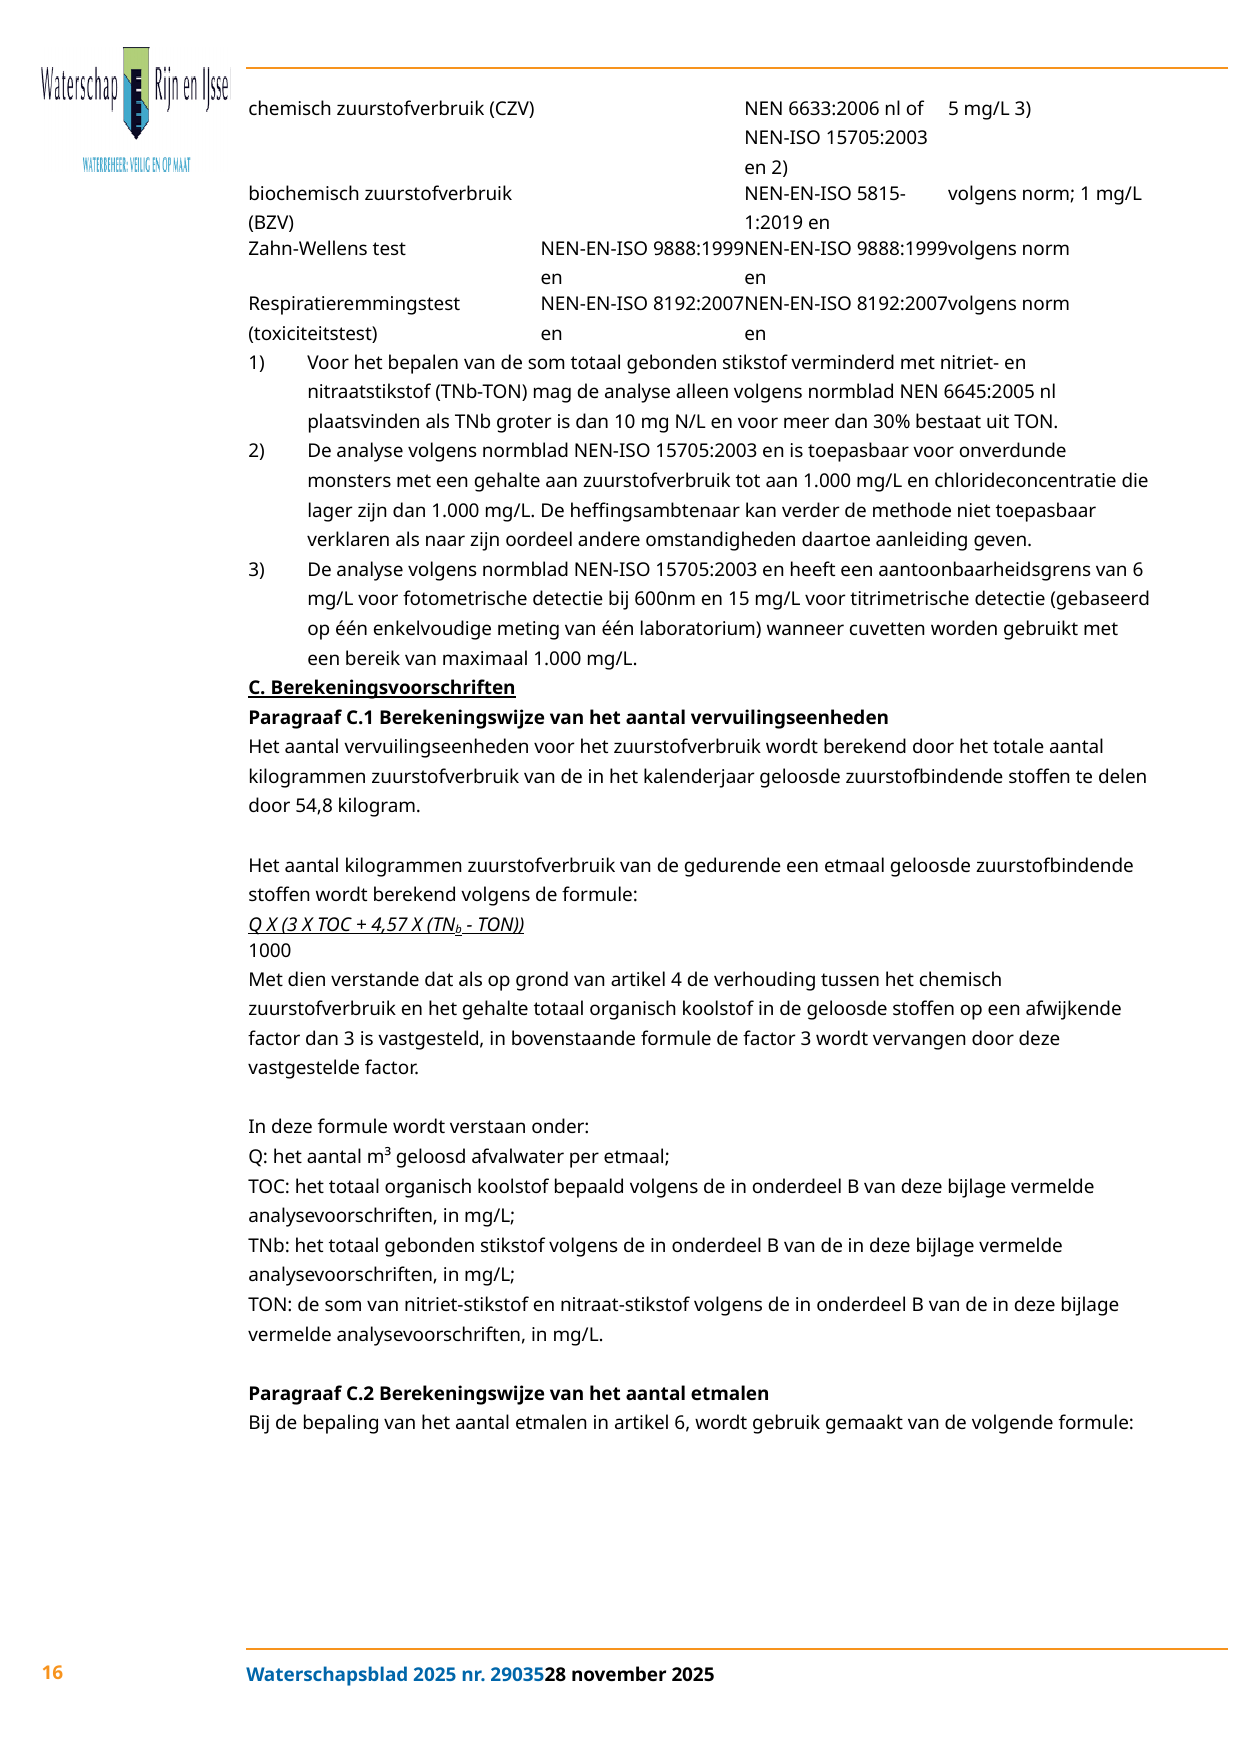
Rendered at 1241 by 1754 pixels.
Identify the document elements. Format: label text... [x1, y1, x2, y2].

table_cell volgens norm [948, 290, 1152, 346]
table_header Q X (3 X TOC + 4,57 X (TNb - TON)) [248, 911, 1152, 937]
table_cell NEN 6633:2006 nl of NEN-ISO 15705:2003 en 2) [744, 95, 948, 180]
table_cell NEN-EN-ISO 8192:2007 en [540, 290, 744, 346]
text Paragraaf C.1 Berekeningswijze van het aantal vervuilingseenheden [248, 704, 1152, 729]
text Paragraaf C.2 Berekeningswijze van het aantal etmalen [248, 1380, 1152, 1406]
text Met dien verstande dat als op grond van artikel 4 de verhouding tussen het chemisch zuurstofverbruik en het gehalte totaal organisch koolstof in de geloosde stoffen op een afwijkende factor dan 3 is vastgesteld, in bovenstaande formule de factor 3 wordt vervangen door deze vastgestelde factor. [248, 966, 1152, 1080]
list Voor het bepalen van de som totaal gebonden stikstof verminderd met nitriet- en nitraatstikstof (TNb-TON) mag de analyse alleen volgens normblad NEN 6645:2005 nl plaatsvinden als TNb groter is dan 10 mg N/L en voor meer dan 30% bestaat uit TON. [248, 349, 1152, 434]
table_cell NEN-EN-ISO 9888:1999 en [744, 235, 948, 290]
text TON: de som van nitriet-stikstof en nitraat-stikstof volgens de in onderdeel B van de in deze bijlage vermelde analysevoorschriften, in mg/L. [248, 1291, 1152, 1346]
table_cell [540, 180, 744, 235]
table_cell volgens norm; 1 mg/L [948, 180, 1152, 235]
table_cell NEN-EN-ISO 9888:1999 en [540, 235, 744, 290]
text In deze formule wordt verstaan onder: [248, 1114, 1152, 1139]
table_cell volgens norm [948, 235, 1152, 290]
text Het aantal kilogrammen zuurstofverbruik van de gedurende een etmaal geloosde zuurstofbindende stoffen wordt berekend volgens de formule: [248, 852, 1152, 907]
table_cell 5 mg/L 3) [948, 95, 1152, 180]
text Het aantal vervuilingseenheden voor het zuurstofverbruik wordt berekend door het totale aantal kilogrammen zuurstofverbruik van de in het kalenderjaar geloosde zuurstofbindende stoffen te delen door 54,8 kilogram. [248, 733, 1152, 818]
text Q: het aantal m³ geloosd afvalwater per etmaal; [248, 1143, 1152, 1169]
table_cell 1000 [248, 937, 1152, 962]
table_cell Zahn-Wellens test [248, 235, 540, 290]
table_cell biochemisch zuurstofverbruik (BZV) [248, 180, 540, 235]
text Bij de bepaling van het aantal etmalen in artikel 6, wordt gebruik gemaakt van de volgende formule: [248, 1409, 1152, 1435]
table_cell NEN-EN-ISO 8192:2007 en [744, 290, 948, 346]
list De analyse volgens normblad NEN-ISO 15705:2003 en is toepasbaar voor onverdunde monsters met een gehalte aan zuurstofverbruik tot aan 1.000 mg/L en chlorideconcentratie die lager zijn dan 1.000 mg/L. De heffingsambtenaar kan verder de methode niet toepasbaar verklaren als naar zijn oordeel andere omstandigheden daartoe aanleiding geven. [248, 438, 1152, 552]
picture [41, 47, 231, 172]
table_cell Respiratieremmingstest (toxiciteitstest) [248, 290, 540, 346]
table_cell [540, 95, 744, 180]
text C. Berekeningsvoorschriften [248, 674, 1152, 700]
table_cell NEN-EN-ISO 5815-1:2019 en [744, 180, 948, 235]
list De analyse volgens normblad NEN-ISO 15705:2003 en heeft een aantoonbaarheidsgrens van 6 mg/L voor fotometrische detectie bij 600nm en 15 mg/L voor titrimetrische detectie (gebaseerd op één enkelvoudige meting van één laboratorium) wanneer cuvetten worden gebruikt met een bereik van maximaal 1.000 mg/L. [248, 556, 1152, 670]
text TOC: het totaal organisch koolstof bepaald volgens de in onderdeel B van deze bijlage vermelde analysevoorschriften, in mg/L; [248, 1173, 1152, 1228]
table_cell chemisch zuurstofverbruik (CZV) [248, 95, 540, 180]
text TNb: het totaal gebonden stikstof volgens de in onderdeel B van de in deze bijlage vermelde analysevoorschriften, in mg/L; [248, 1232, 1152, 1287]
